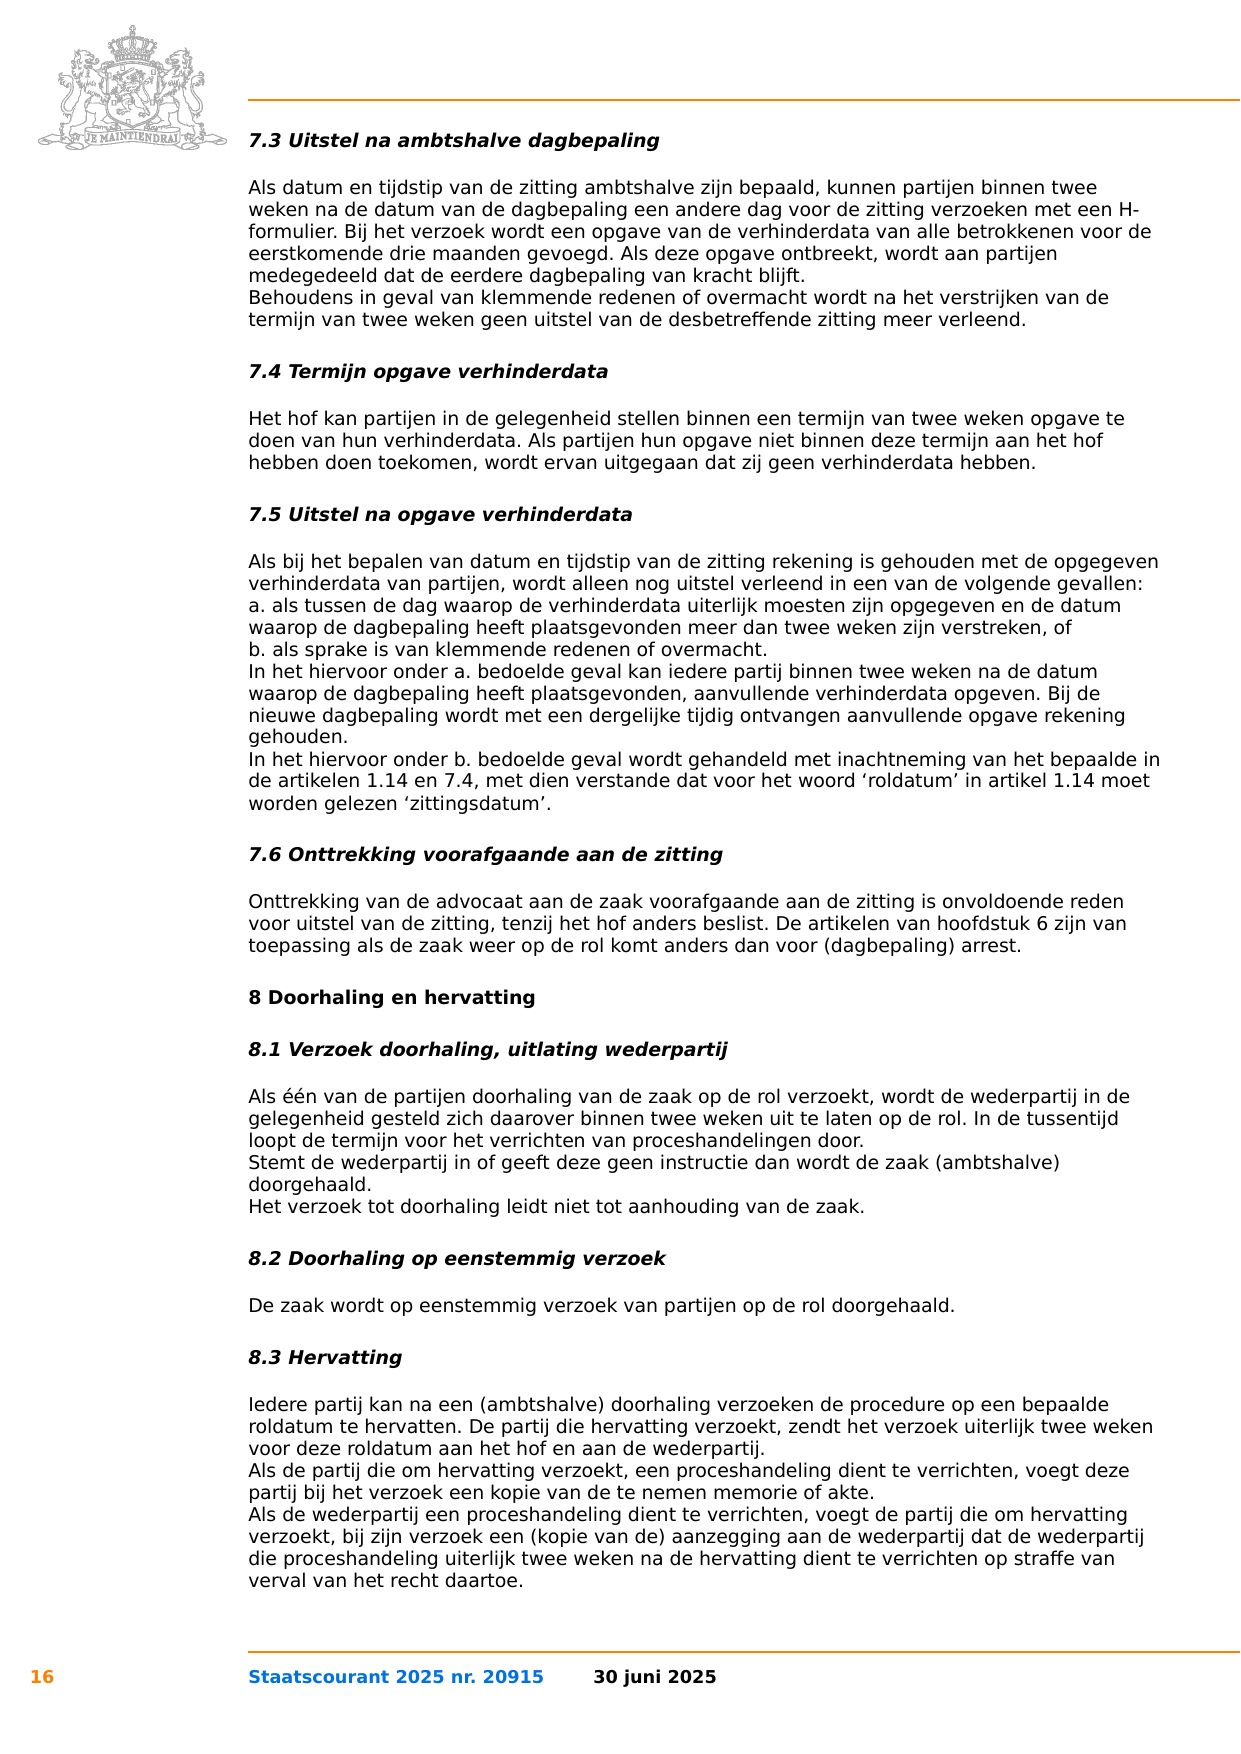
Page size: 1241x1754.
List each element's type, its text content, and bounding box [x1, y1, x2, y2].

subtitle 8.1 Verzoek doorhaling, uitlating wederpartij [248, 1039, 1163, 1061]
text Onttrekking van de advocaat aan de zaak voorafgaande aan de zitting is onvoldoende reden voor uitstel van de zitting, tenzij het hof anders beslist. De artikelen van hoofdstuk 6 zijn van toepassing als de zaak weer op de rol komt anders dan voor (dagbepaling) arrest. [248, 891, 1163, 957]
text In het hiervoor onder b. bedoelde geval wordt gehandeld met inachtneming van het bepaalde in de artikelen 1.14 en 7.4, met dien verstande dat voor het woord ‘roldatum’ in artikel 1.14 moet worden gelezen ‘zittingsdatum’. [248, 748, 1163, 814]
subtitle 7.4 Termijn opgave verhinderdata [248, 361, 1163, 383]
text Behoudens in geval van klemmende redenen of overmacht wordt na het verstrijken van de termijn van twee weken geen uitstel van de desbetreffende zitting meer verleend. [248, 287, 1163, 331]
text Als datum en tijdstip van de zitting ambtshalve zijn bepaald, kunnen partijen binnen twee weken na de datum van de dagbepaling een andere dag voor de zitting verzoeken met een H-formulier. Bij het verzoek wordt een opgave van de verhinderdata van alle betrokkenen voor de eerstkomende drie maanden gevoegd. Als deze opgave ontbreekt, wordt aan partijen medegedeeld dat de eerdere dagbepaling van kracht blijft. [248, 177, 1163, 287]
text Het verzoek tot doorhaling leidt niet tot aanhouding van de zaak. [248, 1196, 1163, 1218]
text b. als sprake is van klemmende redenen of overmacht. [248, 638, 1163, 661]
subtitle 8.2 Doorhaling op eenstemmig verzoek [248, 1248, 1163, 1270]
subtitle 8 Doorhaling en hervatting [248, 987, 1163, 1009]
text In het hiervoor onder a. bedoelde geval kan iedere partij binnen twee weken na de datum waarop de dagbepaling heeft plaatsgevonden, aanvullende verhinderdata opgeven. Bij de nieuwe dagbepaling wordt met een dergelijke tijdig ontvangen aanvullende opgave rekening gehouden. [248, 661, 1163, 748]
subtitle 7.3 Uitstel na ambtshalve dagbepaling [248, 130, 1163, 152]
subtitle 7.5 Uitstel na opgave verhinderdata [248, 504, 1163, 526]
text Als de wederpartij een proceshandeling dient te verrichten, voegt de partij die om hervatting verzoekt, bij zijn verzoek een (kopie van de) aanzegging aan de wederpartij dat de wederpartij die proceshandeling uiterlijk twee weken na de hervatting dient te verrichten op straffe van verval van het recht daartoe. [248, 1504, 1163, 1592]
text Als bij het bepalen van datum en tijdstip van de zitting rekening is gehouden met de opgegeven verhinderdata van partijen, wordt alleen nog uitstel verleend in een van de volgende gevallen: [248, 551, 1163, 594]
text Stemt de wederpartij in of geeft deze geen instructie dan wordt de zaak (ambtshalve) doorgehaald. [248, 1152, 1163, 1196]
subtitle 8.3 Hervatting [248, 1347, 1163, 1369]
text Als de partij die om hervatting verzoekt, een proceshandeling dient te verrichten, voegt deze partij bij het verzoek een kopie van de te nemen memorie of akte. [248, 1460, 1163, 1504]
text Als één van de partijen doorhaling van de zaak op de rol verzoekt, wordt de wederpartij in de gelegenheid gesteld zich daarover binnen twee weken uit te laten op de rol. In de tussentijd loopt de termijn voor het verrichten van proceshandelingen door. [248, 1086, 1163, 1152]
text Iedere partij kan na een (ambtshalve) doorhaling verzoeken de procedure op een bepaalde roldatum te hervatten. De partij die hervatting verzoekt, zendt het verzoek uiterlijk twee weken voor deze roldatum aan het hof en aan de wederpartij. [248, 1394, 1163, 1460]
text De zaak wordt op eenstemmig verzoek van partijen op de rol doorgehaald. [248, 1295, 1163, 1317]
text a. als tussen de dag waarop de verhinderdata uiterlijk moesten zijn opgegeven en de datum waarop de dagbepaling heeft plaatsgevonden meer dan twee weken zijn verstreken, of [248, 594, 1163, 638]
picture [38, 25, 227, 150]
subtitle 7.6 Onttrekking voorafgaande aan de zitting [248, 844, 1163, 866]
text Het hof kan partijen in de gelegenheid stellen binnen een termijn van twee weken opgave te doen van hun verhinderdata. Als partijen hun opgave niet binnen deze termijn aan het hof hebben doen toekomen, wordt ervan uitgegaan dat zij geen verhinderdata hebben. [248, 408, 1163, 474]
